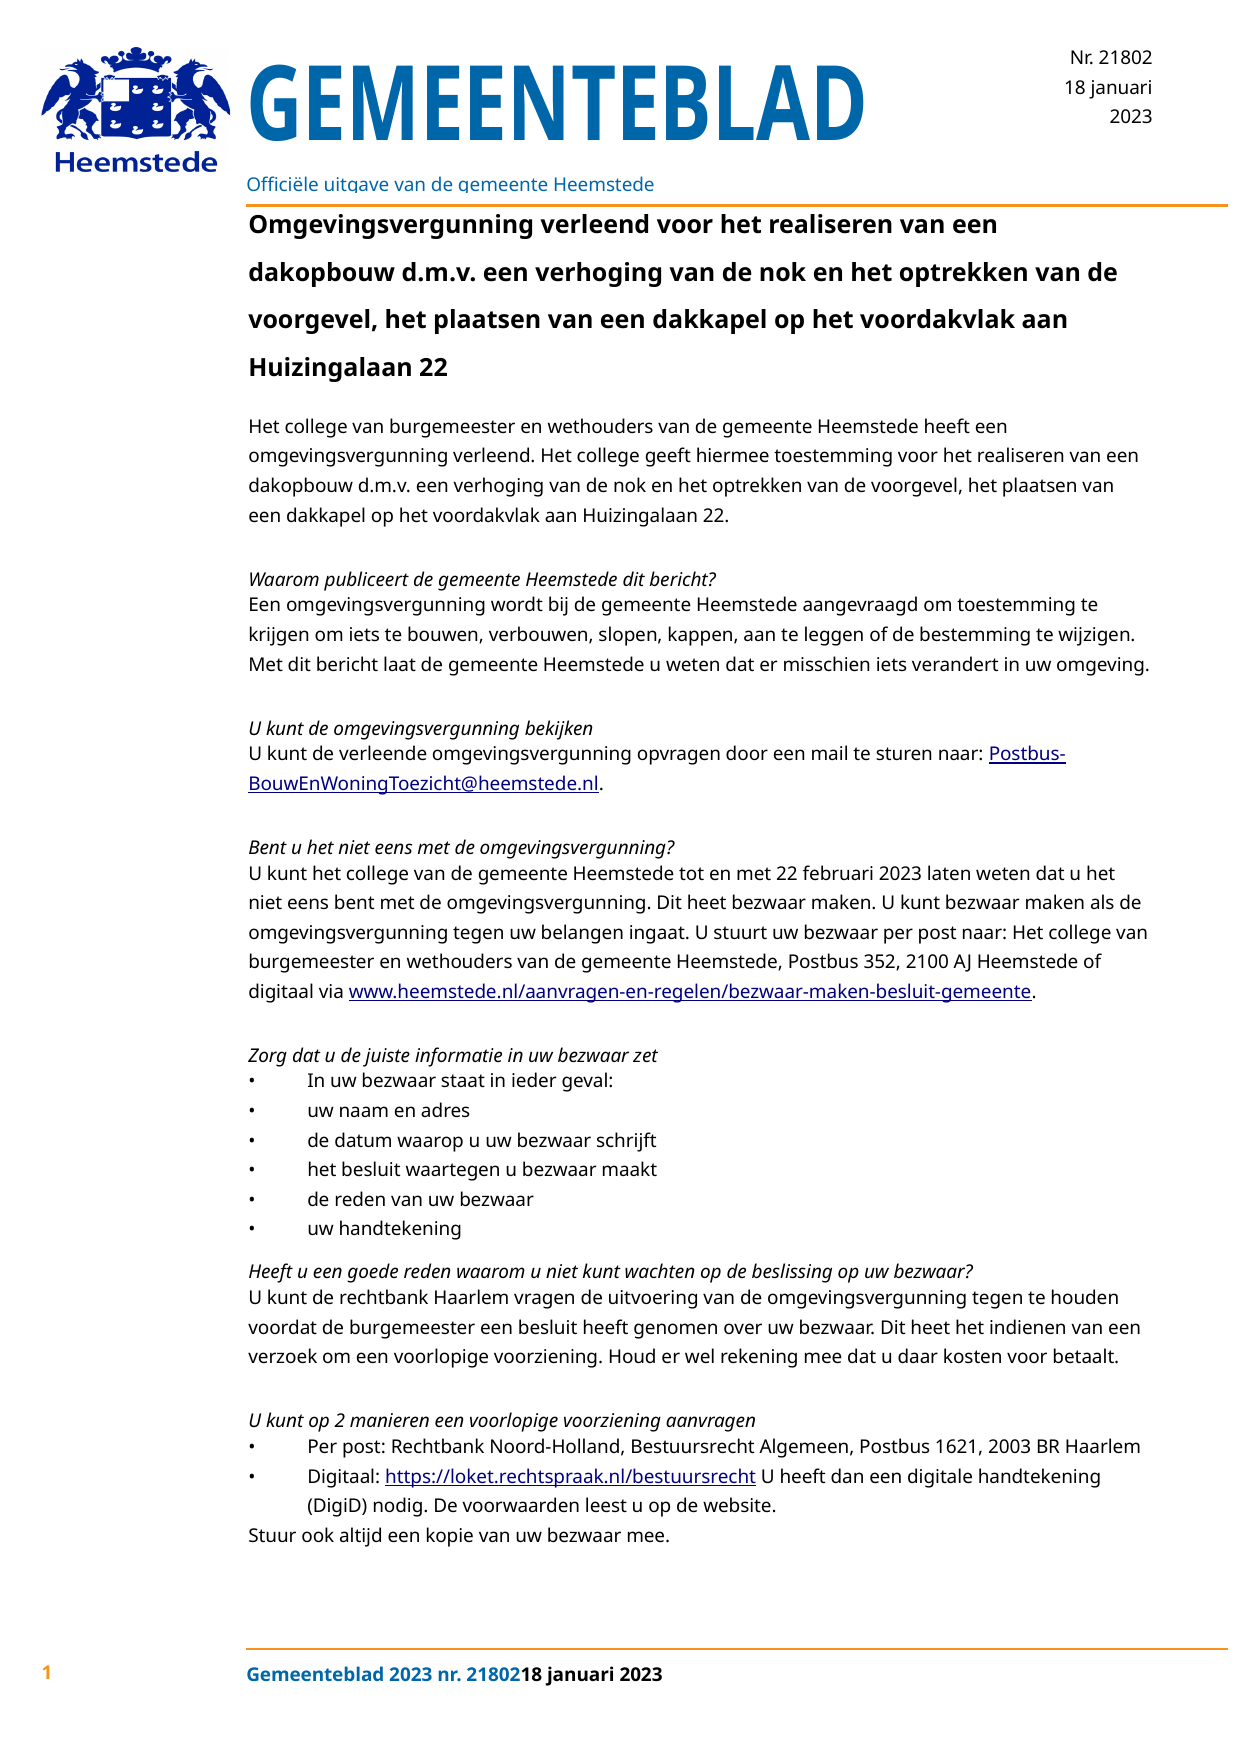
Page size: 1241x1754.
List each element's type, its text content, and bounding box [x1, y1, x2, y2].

text Zorg dat u de juiste informatie in uw bezwaar zet [248, 1042, 1152, 1068]
text Het college van burgemeester en wethouders van de gemeente Heemstede heeft een omgevingsvergunning verleend. Het college geeft hiermee toestemming voor het realiseren van een dakopbouw d.m.v. een verhoging van de nok en het optrekken van de voorgevel, het plaatsen van een dakkapel op het voordakvlak aan Huizingalaan 22. [248, 413, 1152, 528]
text Stuur ook altijd een kopie van uw bezwaar mee. [248, 1522, 1152, 1548]
text U kunt op 2 manieren een voorlopige voorziening aanvragen [248, 1408, 1152, 1433]
text U kunt het college van de gemeente Heemstede tot en met 22 februari 2023 laten weten dat u het niet eens bent met de omgevingsvergunning. Dit heet bezwaar maken. U kunt bezwaar maken als de omgevingsvergunning tegen uw belangen ingaat. U stuurt uw bezwaar per post naar: Het college van burgemeester en wethouders van de gemeente Heemstede, Postbus 352, 2100 AJ Heemstede of digitaal via www.heemstede.nl/aanvragen-en-regelen/bezwaar-maken-besluit-gemeente. [248, 860, 1152, 1004]
text Bent u het niet eens met de omgevingsvergunning? [248, 834, 1152, 860]
list Digitaal: https://loket.rechtspraak.nl/bestuursrecht U heeft dan een digitale handtekening (DigiD) nodig. De voorwaarden leest u op de website. [248, 1463, 1152, 1518]
picture [41, 47, 231, 172]
list het besluit waartegen u bezwaar maakt [248, 1156, 1152, 1182]
text Een omgevingsvergunning wordt bij de gemeente Heemstede aangevraagd om toestemming te krijgen om iets te bouwen, verbouwen, slopen, kappen, aan te leggen of de bestemming te wijzigen. Met dit bericht laat de gemeente Heemstede u weten dat er misschien iets verandert in uw omgeving. [248, 592, 1152, 676]
text U kunt de rechtbank Haarlem vragen de uitvoering van de omgevingsvergunning tegen te houden voordat de burgemeester een besluit heeft genomen over uw bezwaar. Dit heet het indienen van een verzoek om een voorlopige voorziening. Houd er wel rekening mee dat u daar kosten voor betaalt. [248, 1284, 1152, 1369]
list In uw bezwaar staat in ieder geval: [248, 1068, 1152, 1093]
text U kunt de verleende omgevingsvergunning opvragen door een mail te sturen naar: Postbus-BouwEnWoningToezicht@heemstede.nl. [248, 740, 1152, 796]
list Per post: Rechtbank Noord-Holland, Bestuursrecht Algemeen, Postbus 1621, 2003 BR Haarlem [248, 1433, 1152, 1459]
list uw naam en adres [248, 1097, 1152, 1123]
text Waarom publiceert de gemeente Heemstede dit bericht? [248, 566, 1152, 592]
list uw handtekening [248, 1216, 1152, 1241]
list de datum waarop u uw bezwaar schrijft [248, 1127, 1152, 1153]
text U kunt de omgevingsvergunning bekijken [248, 715, 1152, 740]
text Heeft u een goede reden waarom u niet kunt wachten op de beslissing op uw bezwaar? [248, 1259, 1152, 1284]
list de reden van uw bezwaar [248, 1186, 1152, 1212]
text Omgevingsvergunning verleend voor het realiseren van een dakopbouw d.m.v. een verhoging van de nok en het optrekken van de voorgevel, het plaatsen van een dakkapel op het voordakvlak aan Huizingalaan 22 [248, 207, 1152, 384]
